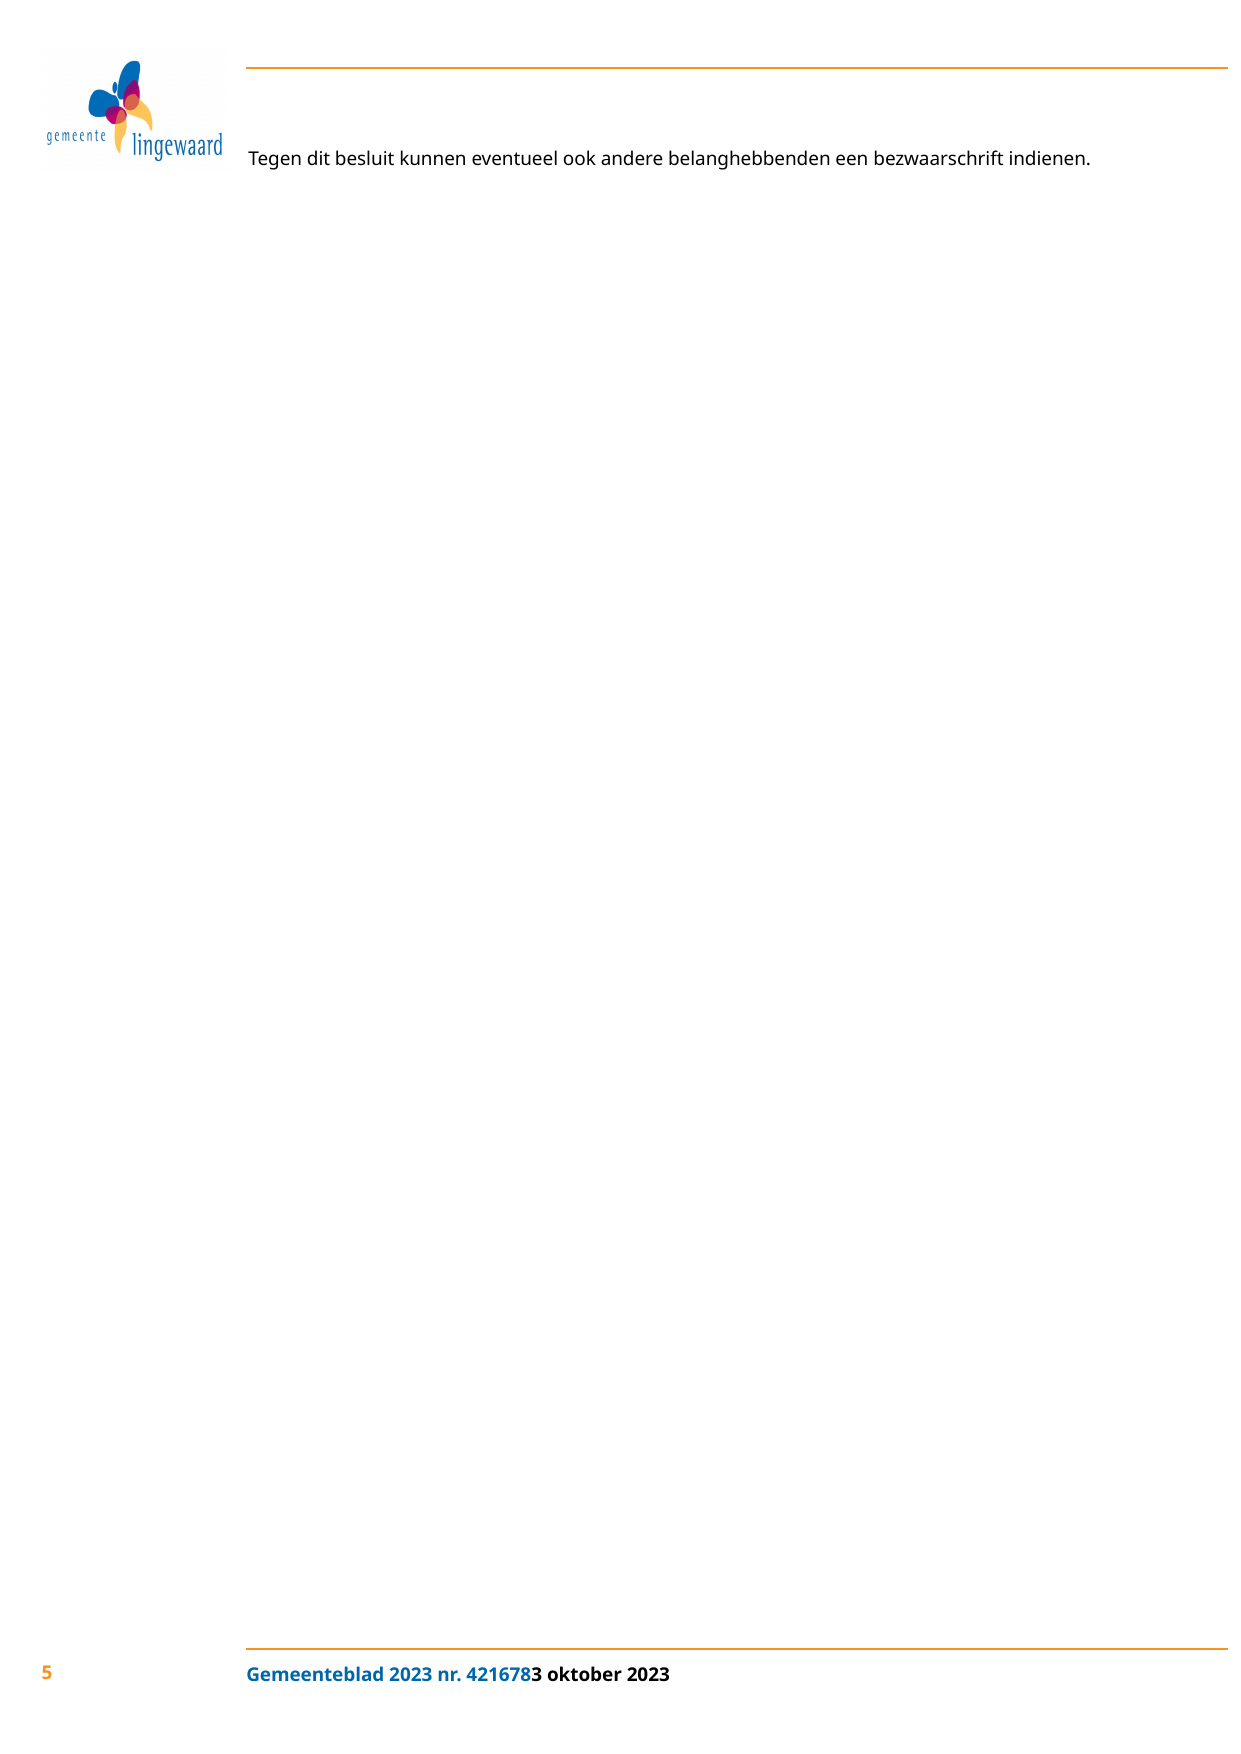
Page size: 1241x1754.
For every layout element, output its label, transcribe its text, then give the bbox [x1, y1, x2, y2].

text Tegen dit besluit kunnen eventueel ook andere belanghebbenden een bezwaarschrift indienen. [248, 145, 1152, 171]
picture [41, 47, 231, 172]
